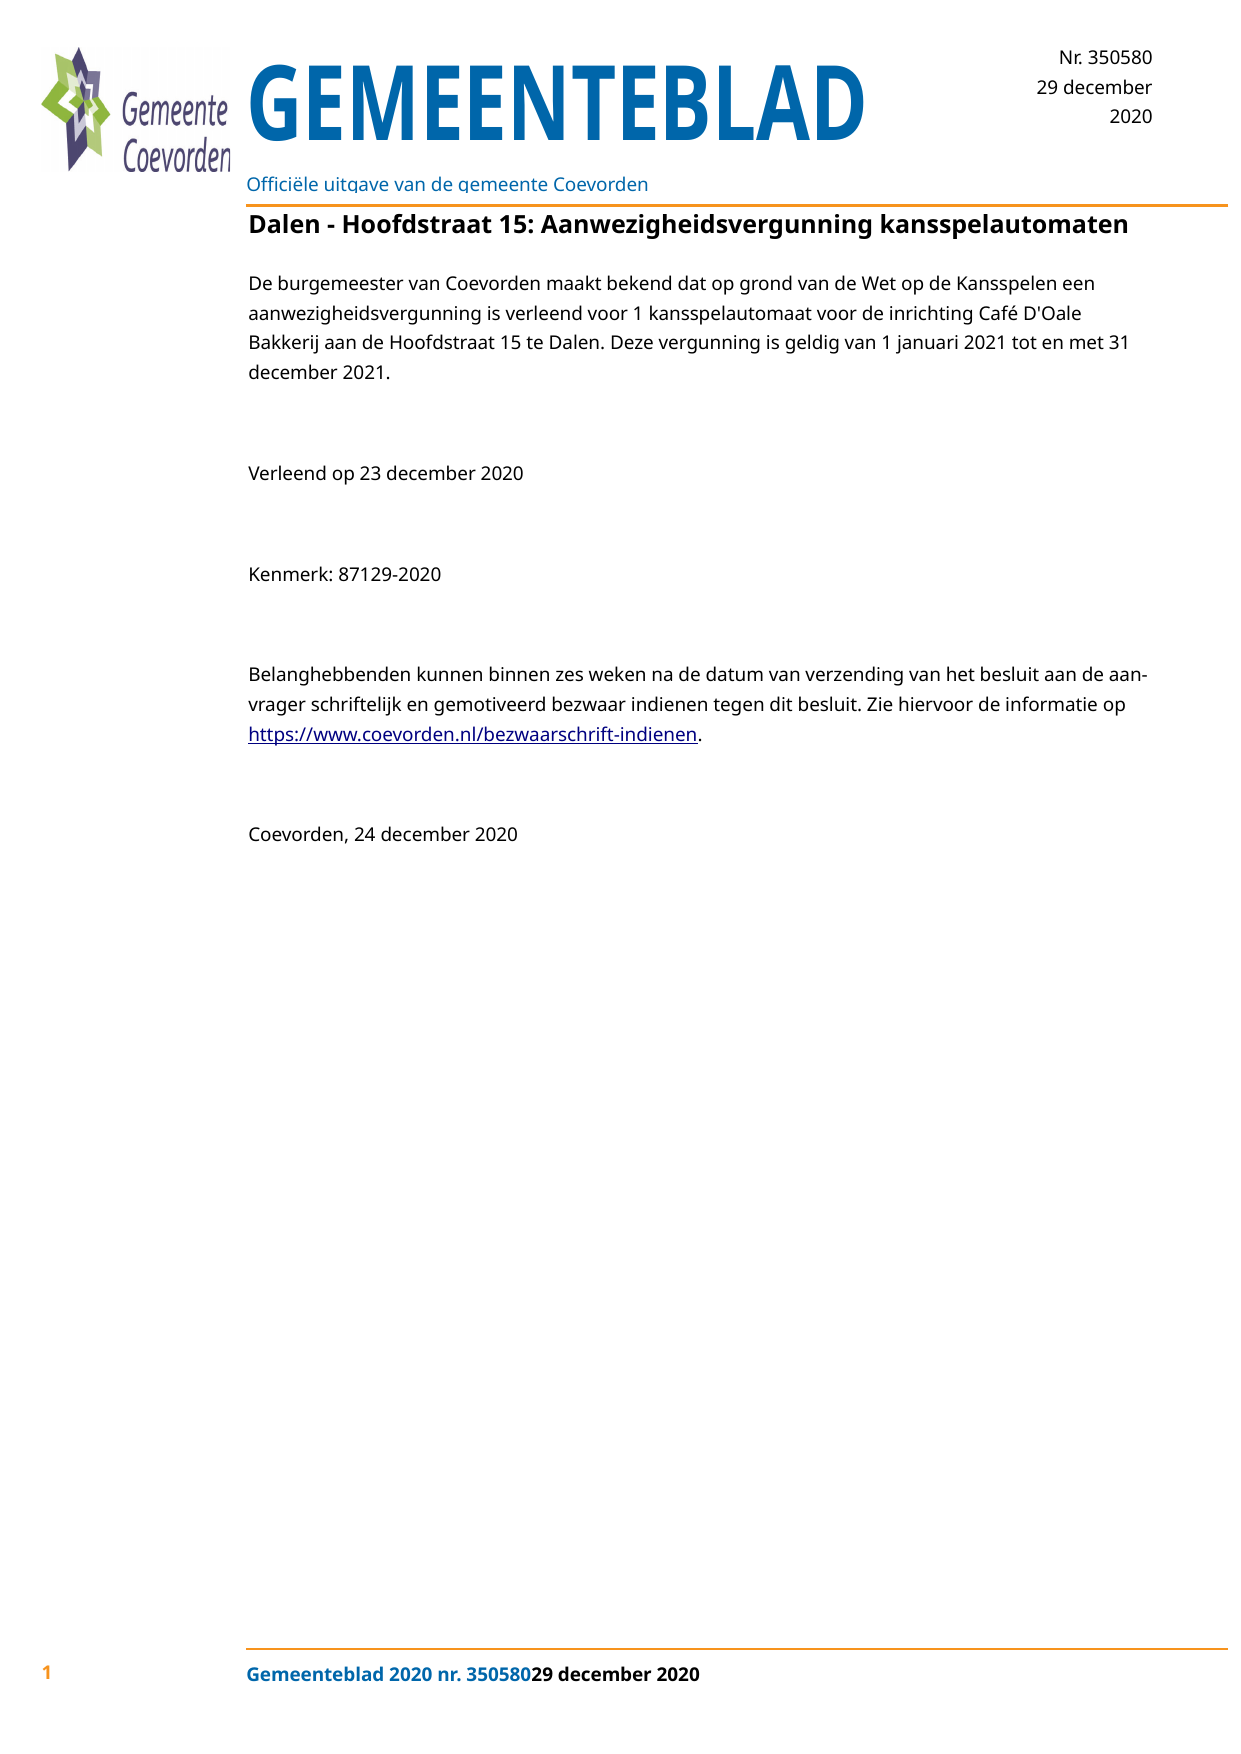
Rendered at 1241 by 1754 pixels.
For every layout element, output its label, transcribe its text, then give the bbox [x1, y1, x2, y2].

text Dalen - Hoofdstraat 15: Aanwezigheidsvergunning kansspelautomaten [248, 207, 1152, 241]
text Belanghebbenden kunnen binnen zes weken na de datum van verzending van het besluit aan de aan-vrager schriftelijk en gemotiveerd bezwaar indienen tegen dit besluit. Zie hiervoor de informatie op https://www.coevorden.nl/bezwaarschrift-indienen. [248, 662, 1152, 746]
text Verleend op 23 december 2020 [248, 460, 1152, 486]
text De burgemeester van Coevorden maakt bekend dat op grond van de Wet op de Kansspelen een aanwezigheidsvergunning is verleend voor 1 kansspelautomaat voor de inrichting Café D'Oale Bakkerij aan de Hoofdstraat 15 te Dalen. Deze vergunning is geldig van 1 januari 2021 tot en met 31 december 2021. [248, 270, 1152, 385]
picture [41, 47, 231, 172]
text Kenmerk: 87129-2020 [248, 561, 1152, 586]
text Coevorden, 24 december 2020 [248, 822, 1152, 847]
